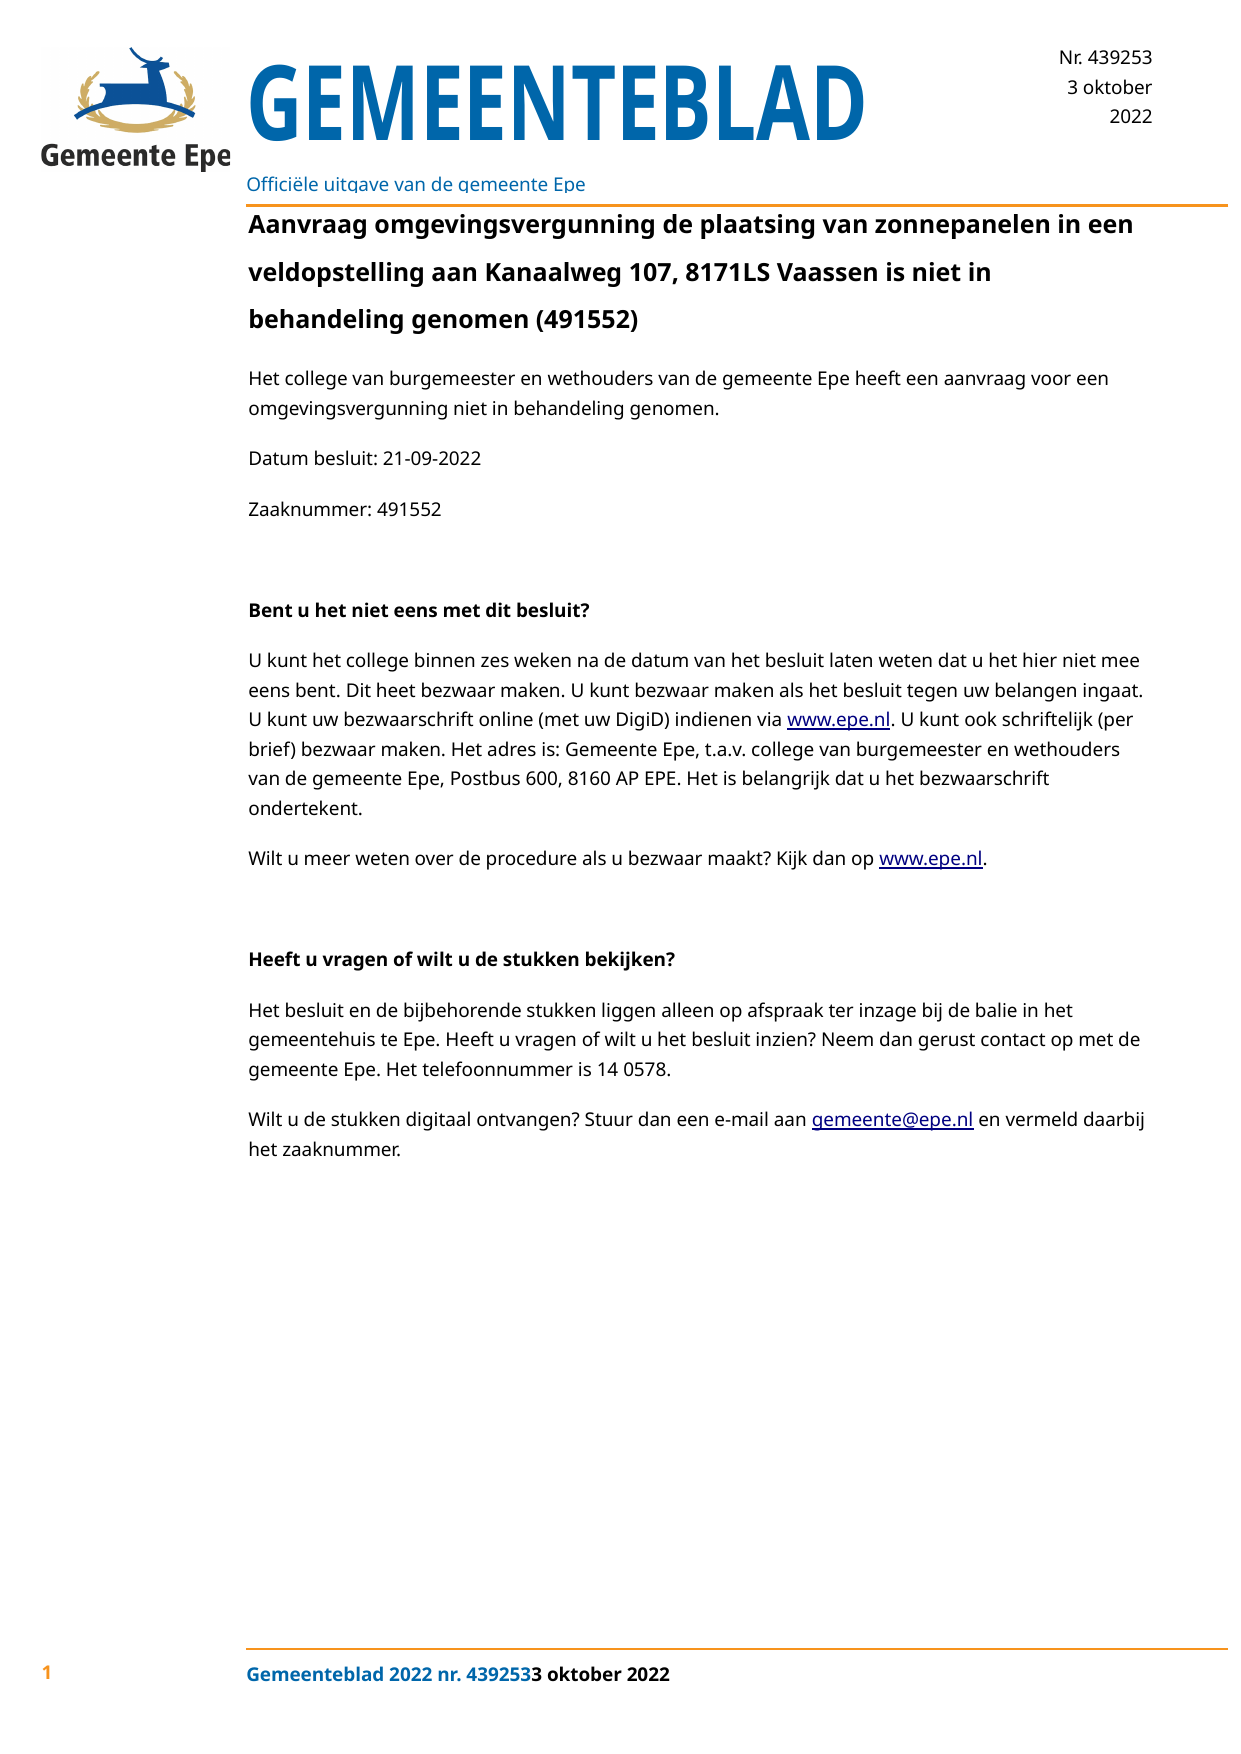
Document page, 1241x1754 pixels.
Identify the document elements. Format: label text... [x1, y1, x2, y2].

text Wilt u de stukken digitaal ontvangen? Stuur dan een e-mail aan gemeente@epe.nl en vermeld daarbij het zaaknummer. [248, 1106, 1152, 1162]
text Aanvraag omgevingsvergunning de plaatsing van zonnepanelen in een veldopstelling aan Kanaalweg 107, 8171LS Vaassen is niet in behandeling genomen (491552) [248, 207, 1152, 336]
text Bent u het niet eens met dit besluit? [248, 597, 1152, 622]
text Datum besluit: 21-09-2022 [248, 446, 1152, 471]
text Heeft u vragen of wilt u de stukken bekijken? [248, 946, 1152, 972]
text Zaaknummer: 491552 [248, 496, 1152, 522]
text Het besluit en de bijbehorende stukken liggen alleen op afspraak ter inzage bij de balie in het gemeentehuis te Epe. Heeft u vragen of wilt u het besluit inzien? Neem dan gerust contact op met de gemeente Epe. Het telefoonnummer is 14 0578. [248, 997, 1152, 1082]
text Het college van burgemeester en wethouders van de gemeente Epe heeft een aanvraag voor een omgevingsvergunning niet in behandeling genomen. [248, 366, 1152, 421]
text U kunt het college binnen zes weken na de datum van het besluit laten weten dat u het hier niet mee eens bent. Dit heet bezwaar maken. U kunt bezwaar maken als het besluit tegen uw belangen ingaat. U kunt uw bezwaarschrift online (met uw DigiD) indienen via www.epe.nl. U kunt ook schriftelijk (per brief) bezwaar maken. Het adres is: Gemeente Epe, t.a.v. college van burgemeester en wethouders van de gemeente Epe, Postbus 600, 8160 AP EPE. Het is belangrijk dat u het bezwaarschrift ondertekent. [248, 647, 1152, 821]
text Wilt u meer weten over de procedure als u bezwaar maakt? Kijk dan op www.epe.nl. [248, 846, 1152, 871]
picture [41, 47, 231, 172]
